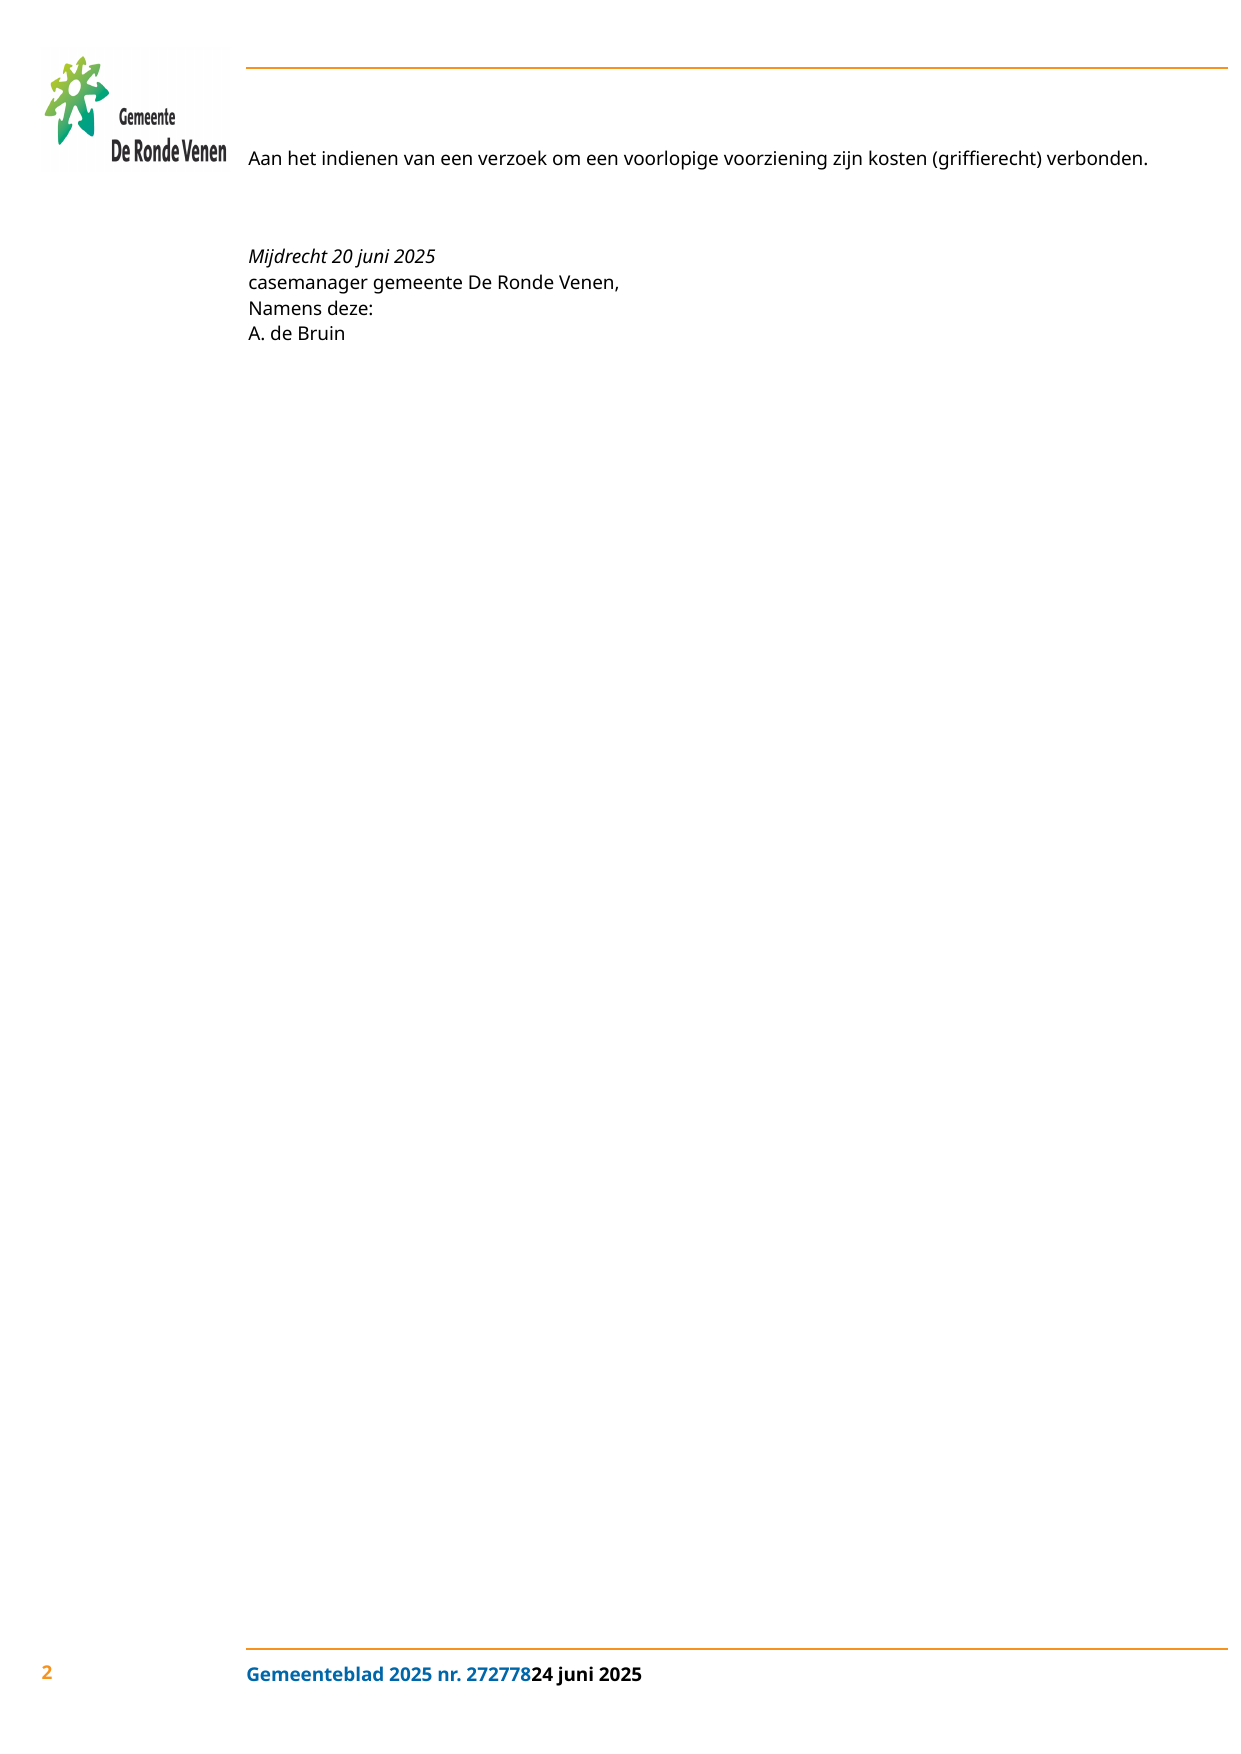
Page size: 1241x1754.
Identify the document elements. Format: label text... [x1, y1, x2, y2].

picture [41, 47, 231, 172]
text Aan het indienen van een verzoek om een voorlopige voorziening zijn kosten (griffierecht) verbonden. [248, 145, 1152, 171]
text casemanager gemeente De Ronde Venen, [248, 269, 1152, 295]
text Namens deze: [248, 295, 1152, 321]
text Mijdrecht 20 juni 2025 [248, 243, 1152, 269]
text A. de Bruin [248, 321, 1152, 346]
